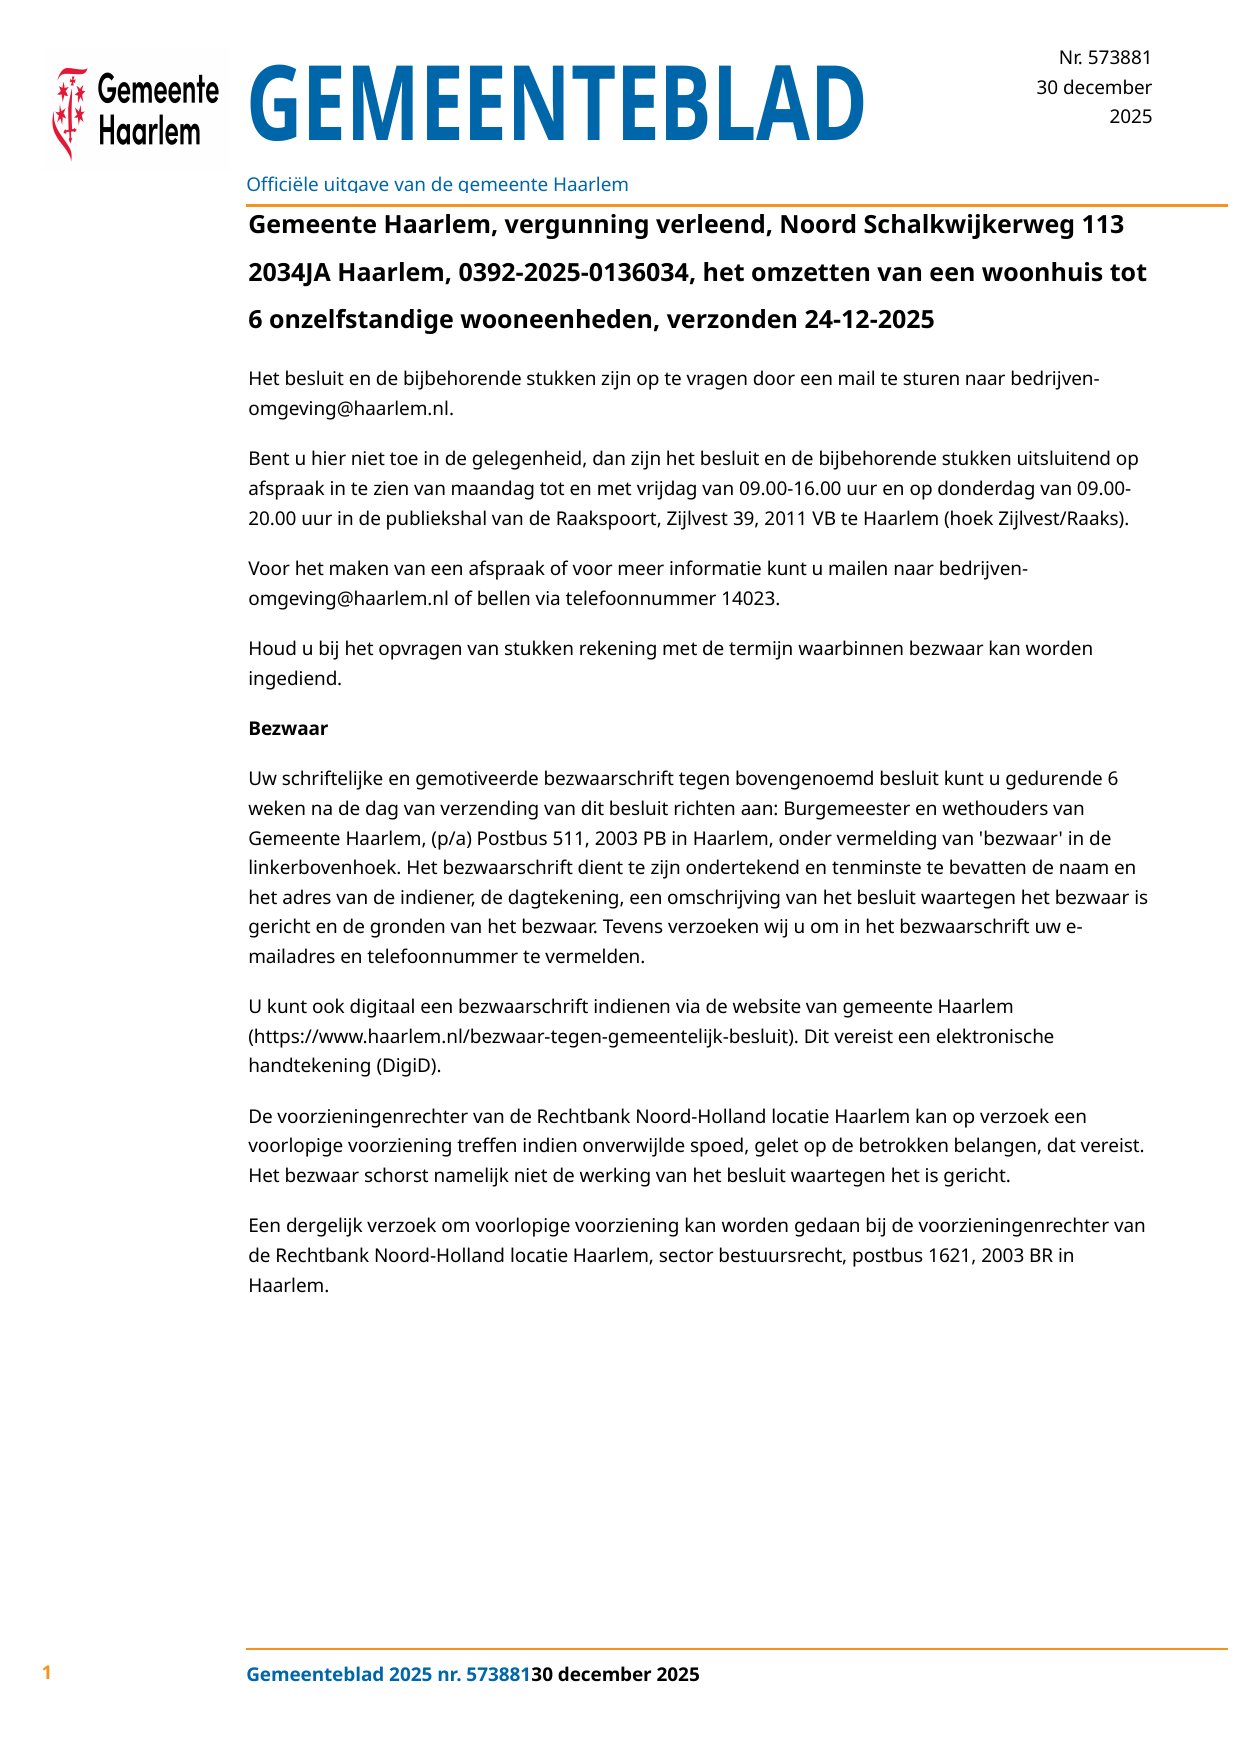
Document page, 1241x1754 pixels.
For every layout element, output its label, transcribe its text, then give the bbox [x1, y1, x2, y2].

text De voorzieningenrechter van de Rechtbank Noord-Holland locatie Haarlem kan op verzoek een voorlopige voorziening treffen indien onverwijlde spoed, gelet op de betrokken belangen, dat vereist. Het bezwaar schorst namelijk niet de werking van het besluit waartegen het is gericht. [248, 1103, 1152, 1188]
text U kunt ook digitaal een bezwaarschrift indienen via de website van gemeente Haarlem (https://www.haarlem.nl/bezwaar-tegen-gemeentelijk-besluit). Dit vereist een elektronische handtekening (DigiD). [248, 993, 1152, 1078]
text Voor het maken van een afspraak of voor meer informatie kunt u mailen naar bedrijven-omgeving@haarlem.nl of bellen via telefoonnummer 14023. [248, 555, 1152, 610]
text Bent u hier niet toe in de gelegenheid, dan zijn het besluit en de bijbehorende stukken uitsluitend op afspraak in te zien van maandag tot en met vrijdag van 09.00-16.00 uur en op donderdag van 09.00-20.00 uur in de publiekshal van de Raakspoort, Zijlvest 39, 2011 VB te Haarlem (hoek Zijlvest/Raaks). [248, 446, 1152, 530]
text Uw schriftelijke en gemotiveerde bezwaarschrift tegen bovengenoemd besluit kunt u gedurende 6 weken na de dag van verzending van dit besluit richten aan: Burgemeester en wethouders van Gemeente Haarlem, (p/a) Postbus 511, 2003 PB in Haarlem, onder vermelding van 'bezwaar' in de linkerbovenhoek. Het bezwaarschrift dient te zijn ondertekend en tenminste te bevatten de naam en het adres van de indiener, de dagtekening, een omschrijving van het besluit waartegen het bezwaar is gericht en de gronden van het bezwaar. Tevens verzoeken wij u om in het bezwaarschrift uw e-mailadres en telefoonnummer te vermelden. [248, 766, 1152, 969]
text Het besluit en de bijbehorende stukken zijn op te vragen door een mail te sturen naar bedrijven-omgeving@haarlem.nl. [248, 366, 1152, 421]
text Houd u bij het opvragen van stukken rekening met de termijn waarbinnen bezwaar kan worden ingediend. [248, 635, 1152, 690]
picture [41, 47, 231, 172]
text Een dergelijk verzoek om voorlopige voorziening kan worden gedaan bij de voorzieningenrechter van de Rechtbank Noord-Holland locatie Haarlem, sector bestuursrecht, postbus 1621, 2003 BR in Haarlem. [248, 1213, 1152, 1297]
text Bezwaar [248, 715, 1152, 741]
text Gemeente Haarlem, vergunning verleend, Noord Schalkwijkerweg 113 2034JA Haarlem, 0392-2025-0136034, het omzetten van een woonhuis tot 6 onzelfstandige wooneenheden, verzonden 24-12-2025 [248, 207, 1152, 336]
